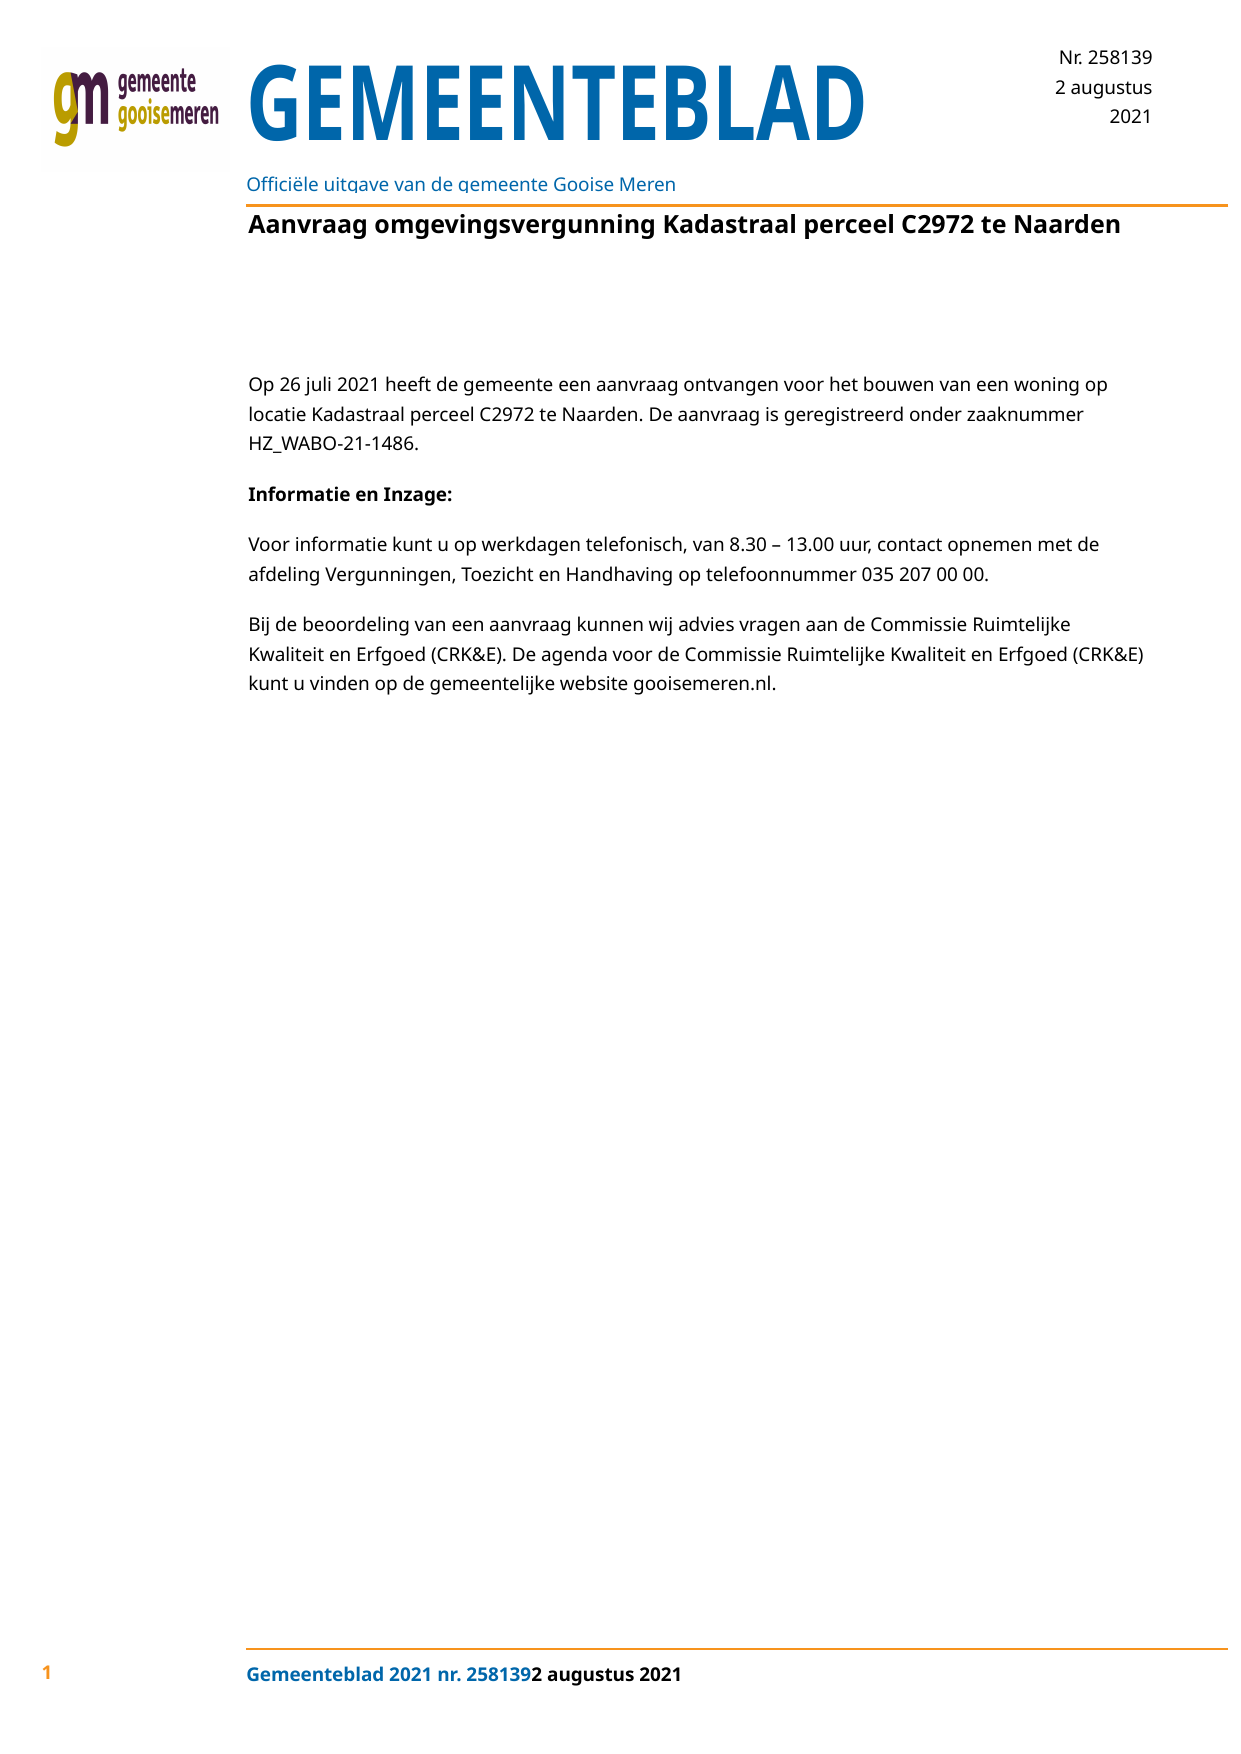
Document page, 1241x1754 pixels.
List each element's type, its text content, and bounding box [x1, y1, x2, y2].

text Informatie en Inzage: [248, 481, 1152, 506]
text Voor informatie kunt u op werkdagen telefonisch, van 8.30 – 13.00 uur, contact opnemen met de afdeling Vergunningen, Toezicht en Handhaving op telefoonnummer 035 207 00 00. [248, 531, 1152, 586]
text Op 26 juli 2021 heeft de gemeente een aanvraag ontvangen voor het bouwen van een woning op locatie Kadastraal perceel C2972 te Naarden. De aanvraag is geregistreerd onder zaaknummer HZ_WABO-21-1486. [248, 371, 1152, 456]
text Aanvraag omgevingsvergunning Kadastraal perceel C2972 te Naarden [248, 207, 1152, 241]
text Bij de beoordeling van een aanvraag kunnen wij advies vragen aan de Commissie Ruimtelijke Kwaliteit en Erfgoed (CRK&E). De agenda voor de Commissie Ruimtelijke Kwaliteit en Erfgoed (CRK&E) kunt u vinden op de gemeentelijke website gooisemeren.nl. [248, 611, 1152, 696]
picture [41, 47, 231, 172]
